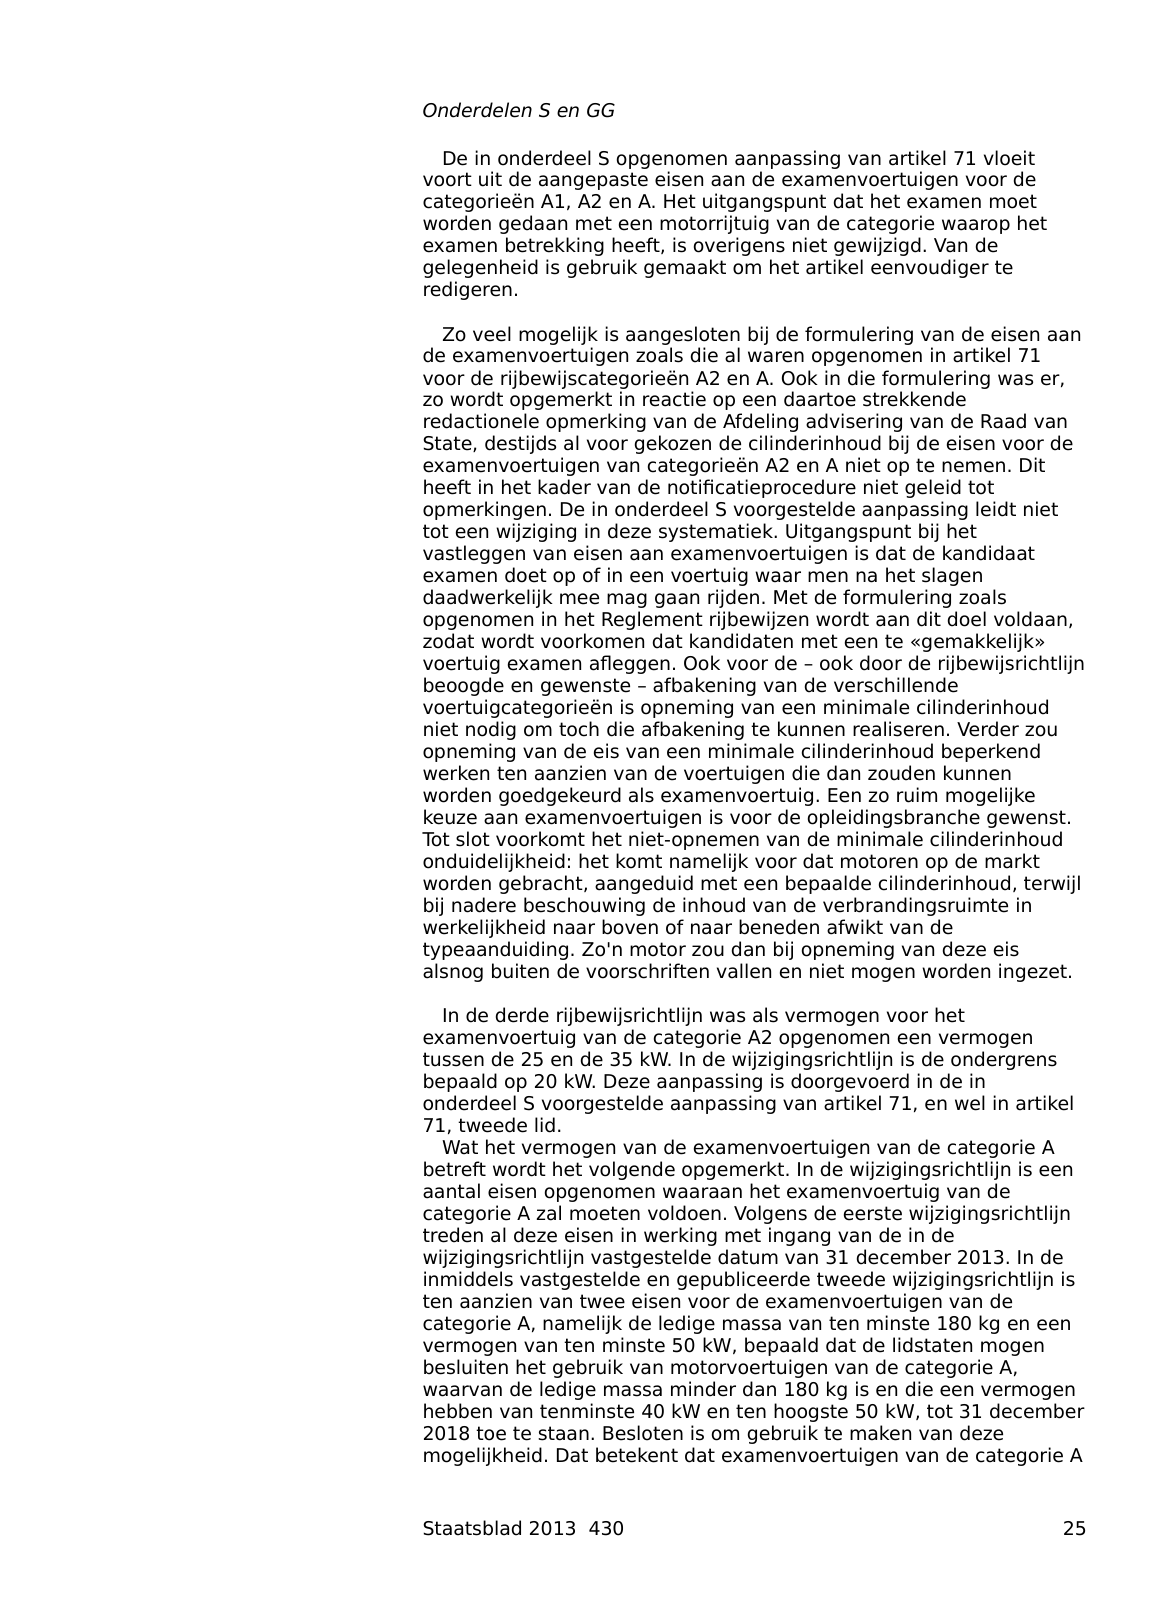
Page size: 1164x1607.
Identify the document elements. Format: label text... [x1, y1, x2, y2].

subtitle Onderdelen S en GG [422, 100, 1087, 122]
text In de derde rijbewijsrichtlijn was als vermogen voor het examenvoertuig van de categorie A2 opgenomen een vermogen tussen de 25 en de 35 kW. In de wijzigingsrichtlijn is de ondergrens bepaald op 20 kW. Deze aanpassing is doorgevoerd in de in onderdeel S voorgestelde aanpassing van artikel 71, en wel in artikel 71, tweede lid. [422, 1005, 1087, 1137]
text Wat het vermogen van de examenvoertuigen van de categorie A betreft wordt het volgende opgemerkt. In de wijzigingsrichtlijn is een aantal eisen opgenomen waaraan het examenvoertuig van de categorie A zal moeten voldoen. Volgens de eerste wijzigingsrichtlijn treden al deze eisen in werking met ingang van de in de wijzigingsrichtlijn vastgestelde datum van 31 december 2013. In de inmiddels vastgestelde en gepubliceerde tweede wijzigingsrichtlijn is ten aanzien van twee eisen voor de examenvoertuigen van de categorie A, namelijk de ledige massa van ten minste 180 kg en een vermogen van ten minste 50 kW, bepaald dat de lidstaten mogen besluiten het gebruik van motorvoertuigen van de categorie A, waarvan de ledige massa minder dan 180 kg is en die een vermogen hebben van tenminste 40 kW en ten hoogste 50 kW, tot 31 december 2018 toe te staan. Besloten is om gebruik te maken van deze mogelijkheid. Dat betekent dat examenvoertuigen van de categorie A [422, 1137, 1087, 1467]
text De in onderdeel S opgenomen aanpassing van artikel 71 vloeit voort uit de aangepaste eisen aan de examenvoertuigen voor de categorieën A1, A2 en A. Het uitgangspunt dat het examen moet worden gedaan met een motorrijtuig van de categorie waarop het examen betrekking heeft, is overigens niet gewijzigd. Van de gelegenheid is gebruik gemaakt om het artikel eenvoudiger te redigeren. [422, 147, 1087, 301]
text Zo veel mogelijk is aangesloten bij de formulering van de eisen aan de examenvoertuigen zoals die al waren opgenomen in artikel 71 voor de rijbewijscategorieën A2 en A. Ook in die formulering was er, zo wordt opgemerkt in reactie op een daartoe strekkende redactionele opmerking van de Afdeling advisering van de Raad van State, destijds al voor gekozen de cilinderinhoud bij de eisen voor de examenvoertuigen van categorieën A2 en A niet op te nemen. Dit heeft in het kader van de notificatieprocedure niet geleid tot opmerkingen. De in onderdeel S voorgestelde aanpassing leidt niet tot een wijziging in deze systematiek. Uitgangspunt bij het vastleggen van eisen aan examenvoertuigen is dat de kandidaat examen doet op of in een voertuig waar men na het slagen daadwerkelijk mee mag gaan rijden. Met de formulering zoals opgenomen in het Reglement rijbewijzen wordt aan dit doel voldaan, zodat wordt voorkomen dat kandidaten met een te «gemakkelijk» voertuig examen afleggen. Ook voor de – ook door de rijbewijsrichtlijn beoogde en gewenste – afbakening van de verschillende voertuigcategorieën is opneming van een minimale cilinderinhoud niet nodig om toch die afbakening te kunnen realiseren. Verder zou opneming van de eis van een minimale cilinderinhoud beperkend werken ten aanzien van de voertuigen die dan zouden kunnen worden goedgekeurd als examenvoertuig. Een zo ruim mogelijke keuze aan examenvoertuigen is voor de opleidingsbranche gewenst. Tot slot voorkomt het niet-opnemen van de minimale cilinderinhoud onduidelijkheid: het komt namelijk voor dat motoren op de markt worden gebracht, aangeduid met een bepaalde cilinderinhoud, terwijl bij nadere beschouwing de inhoud van de verbrandingsruimte in werkelijkheid naar boven of naar beneden afwikt van de typeaanduiding. Zo'n motor zou dan bij opneming van deze eis alsnog buiten de voorschriften vallen en niet mogen worden ingezet. [422, 323, 1087, 983]
